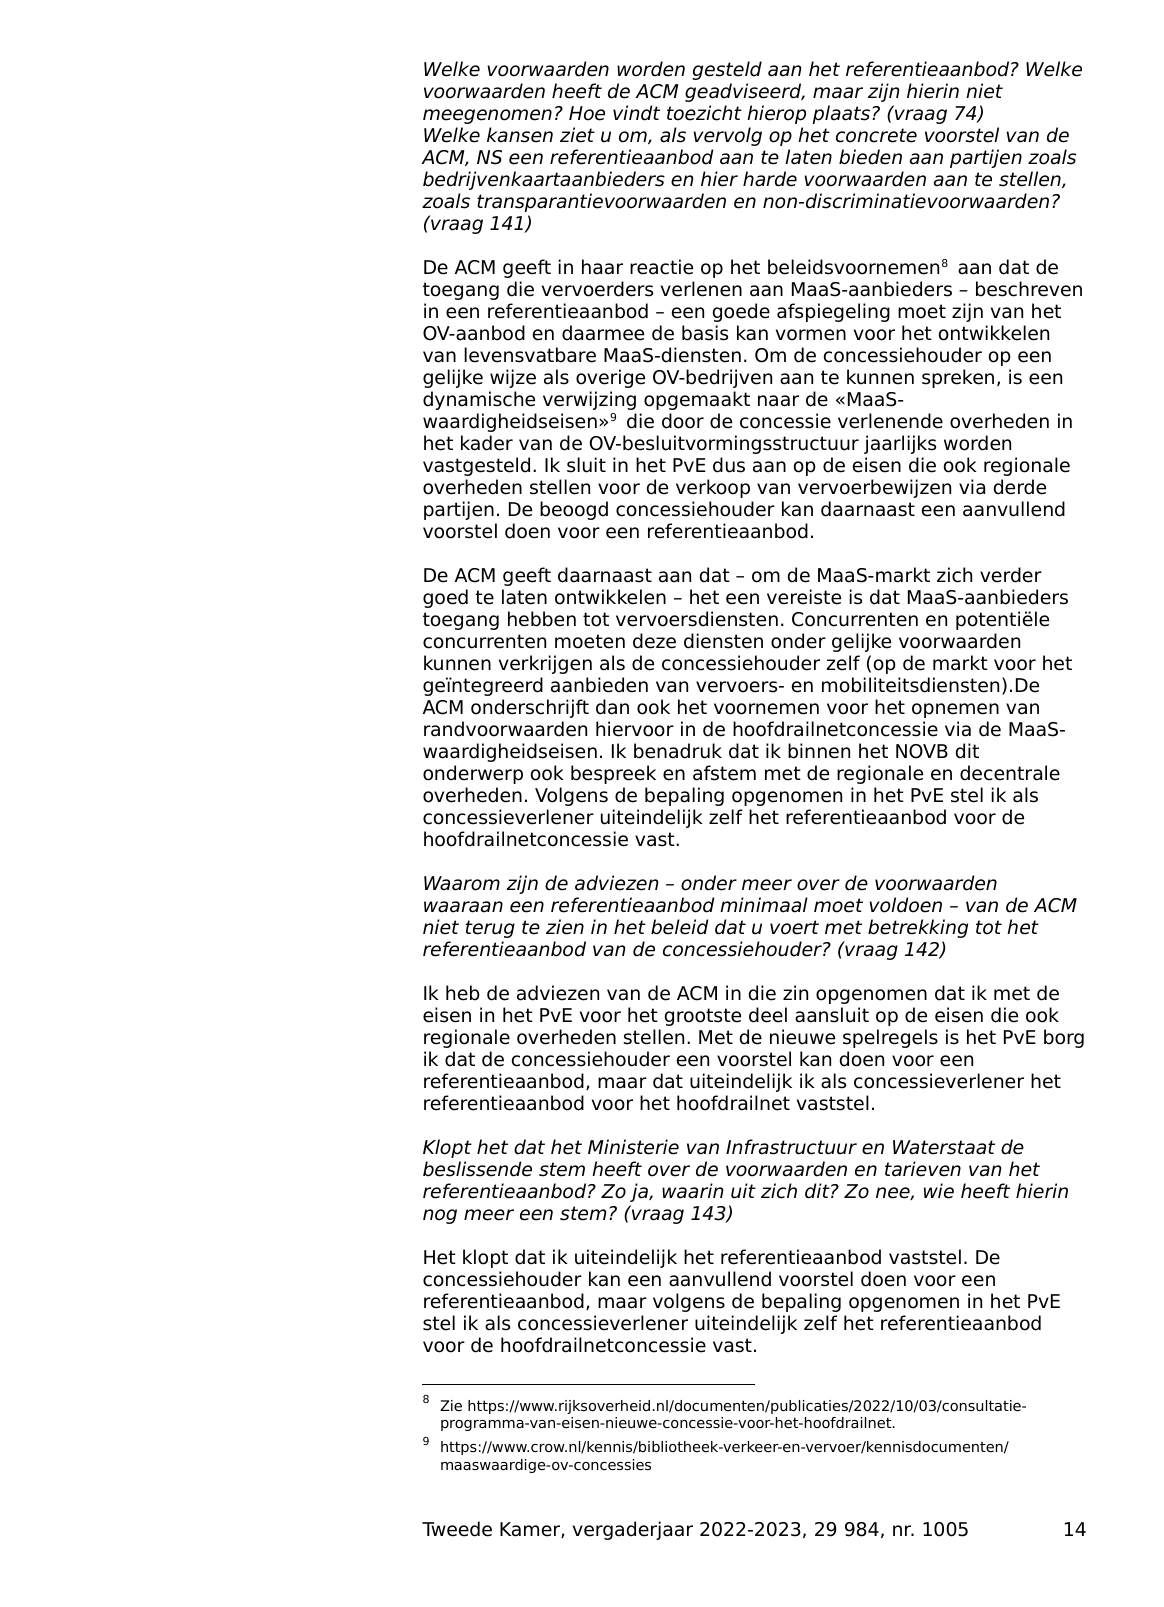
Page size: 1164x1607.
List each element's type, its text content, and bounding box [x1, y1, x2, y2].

text Ik heb de adviezen van de ACM in die zin opgenomen dat ik met de eisen in het PvE voor het grootste deel aansluit op de eisen die ook regionale overheden stellen. Met de nieuwe spelregels is het PvE borg ik dat de concessiehouder een voorstel kan doen voor een referentieaanbod, maar dat uiteindelijk ik als concessieverlener het referentieaanbod voor het hoofdrailnet vaststel. [422, 983, 1087, 1115]
text Welke kansen ziet u om, als vervolg op het concrete voorstel van de ACM, NS een referentieaanbod aan te laten bieden aan partijen zoals bedrijvenkaartaanbieders en hier harde voorwaarden aan te stellen, zoals transparantievoorwaarden en non-discriminatievoorwaarden? (vraag 141) [422, 125, 1087, 235]
text Zie https://www.rijksoverheid.nl/documenten/publicaties/2022/10/03/consultatie-programma-van-eisen-nieuwe-concessie-voor-het-hoofdrailnet. [422, 1393, 1087, 1432]
text De ACM geeft in haar reactie op het beleidsvoornemen aan dat de toegang die vervoerders verlenen aan MaaS-aanbieders – beschreven in een referentieaanbod – een goede afspiegeling moet zijn van het OV-aanbod en daarmee de basis kan vormen voor het ontwikkelen van levensvatbare MaaS-diensten. Om de concessiehouder op een gelijke wijze als overige OV-bedrijven aan te kunnen spreken, is een dynamische verwijzing opgemaakt naar de «MaaS-waardigheidseisen» die door de concessie verlenende overheden in het kader van de OV-besluitvormingsstructuur jaarlijks worden vastgesteld. Ik sluit in het PvE dus aan op de eisen die ook regionale overheden stellen voor de verkoop van vervoerbewijzen via derde partijen. De beoogd concessiehouder kan daarnaast een aanvullend voorstel doen voor een referentieaanbod. [422, 257, 1087, 543]
text Welke voorwaarden worden gesteld aan het referentieaanbod? Welke voorwaarden heeft de ACM geadviseerd, maar zijn hierin niet meegenomen? Hoe vindt toezicht hierop plaats? (vraag 74) [422, 59, 1087, 125]
text Het klopt dat ik uiteindelijk het referentieaanbod vaststel. De concessiehouder kan een aanvullend voorstel doen voor een referentieaanbod, maar volgens de bepaling opgenomen in het PvE stel ik als concessieverlener uiteindelijk zelf het referentieaanbod voor de hoofdrailnetconcessie vast. [422, 1247, 1087, 1357]
text De ACM geeft daarnaast aan dat – om de MaaS-markt zich verder goed te laten ontwikkelen – het een vereiste is dat MaaS-aanbieders toegang hebben tot vervoersdiensten. Concurrenten en potentiële concurrenten moeten deze diensten onder gelijke voorwaarden kunnen verkrijgen als de concessiehouder zelf (op de markt voor het geïntegreerd aanbieden van vervoers- en mobiliteitsdiensten).De ACM onderschrijft dan ook het voornemen voor het opnemen van randvoorwaarden hiervoor in de hoofdrailnetconcessie via de MaaS-waardigheidseisen. Ik benadruk dat ik binnen het NOVB dit onderwerp ook bespreek en afstem met de regionale en decentrale overheden. Volgens de bepaling opgenomen in het PvE stel ik als concessieverlener uiteindelijk zelf het referentieaanbod voor de hoofdrailnetconcessie vast. [422, 565, 1087, 851]
text Klopt het dat het Ministerie van Infrastructuur en Waterstaat de beslissende stem heeft over de voorwaarden en tarieven van het referentieaanbod? Zo ja, waarin uit zich dit? Zo nee, wie heeft hierin nog meer een stem? (vraag 143) [422, 1137, 1087, 1225]
text Waarom zijn de adviezen – onder meer over de voorwaarden waaraan een referentieaanbod minimaal moet voldoen – van de ACM niet terug te zien in het beleid dat u voert met betrekking tot het referentieaanbod van de concessiehouder? (vraag 142) [422, 873, 1087, 961]
text https://www.crow.nl/kennis/bibliotheek-verkeer-en-vervoer/kennisdocumenten/maaswaardige-ov-concessies [422, 1435, 1087, 1474]
